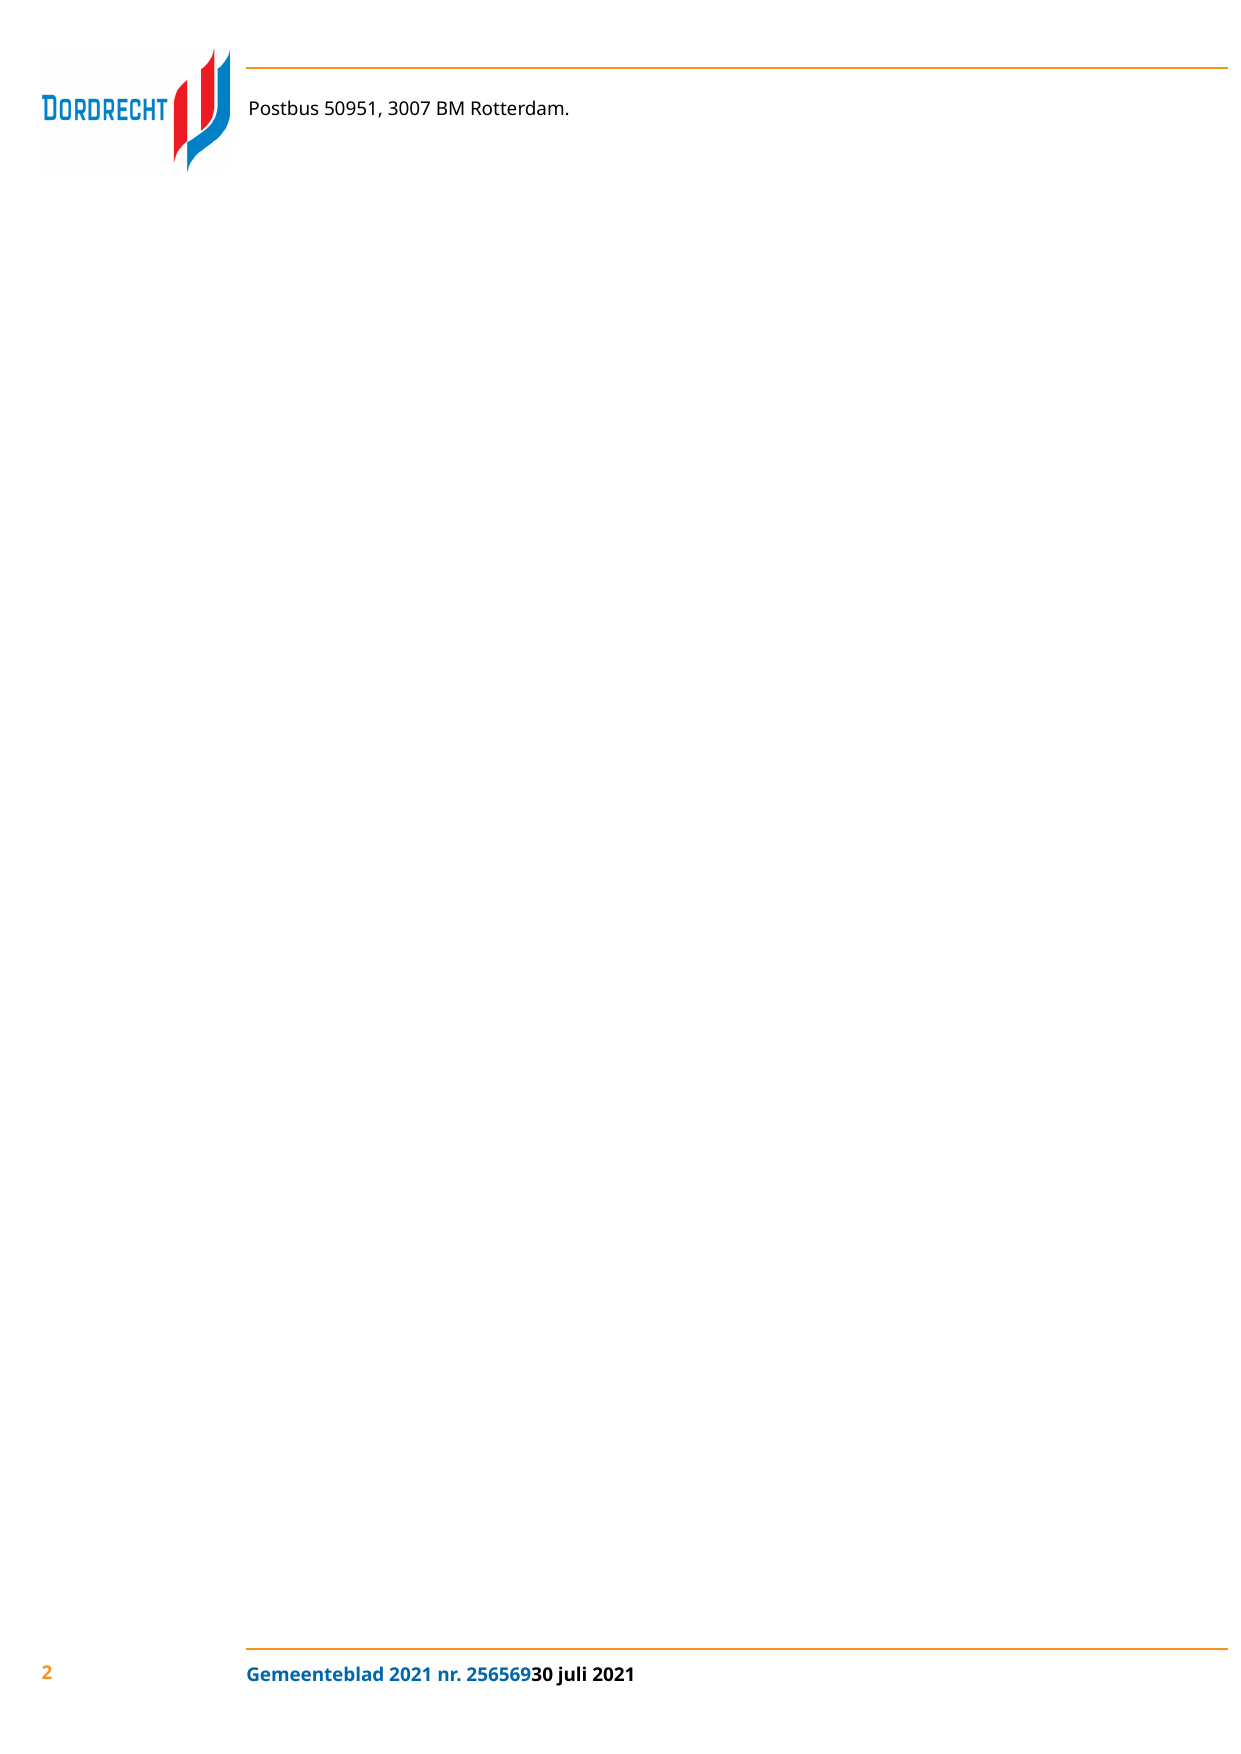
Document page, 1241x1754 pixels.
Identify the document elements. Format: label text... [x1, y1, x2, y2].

text Postbus 50951, 3007 BM Rotterdam. [248, 95, 1152, 121]
picture [41, 47, 231, 172]
